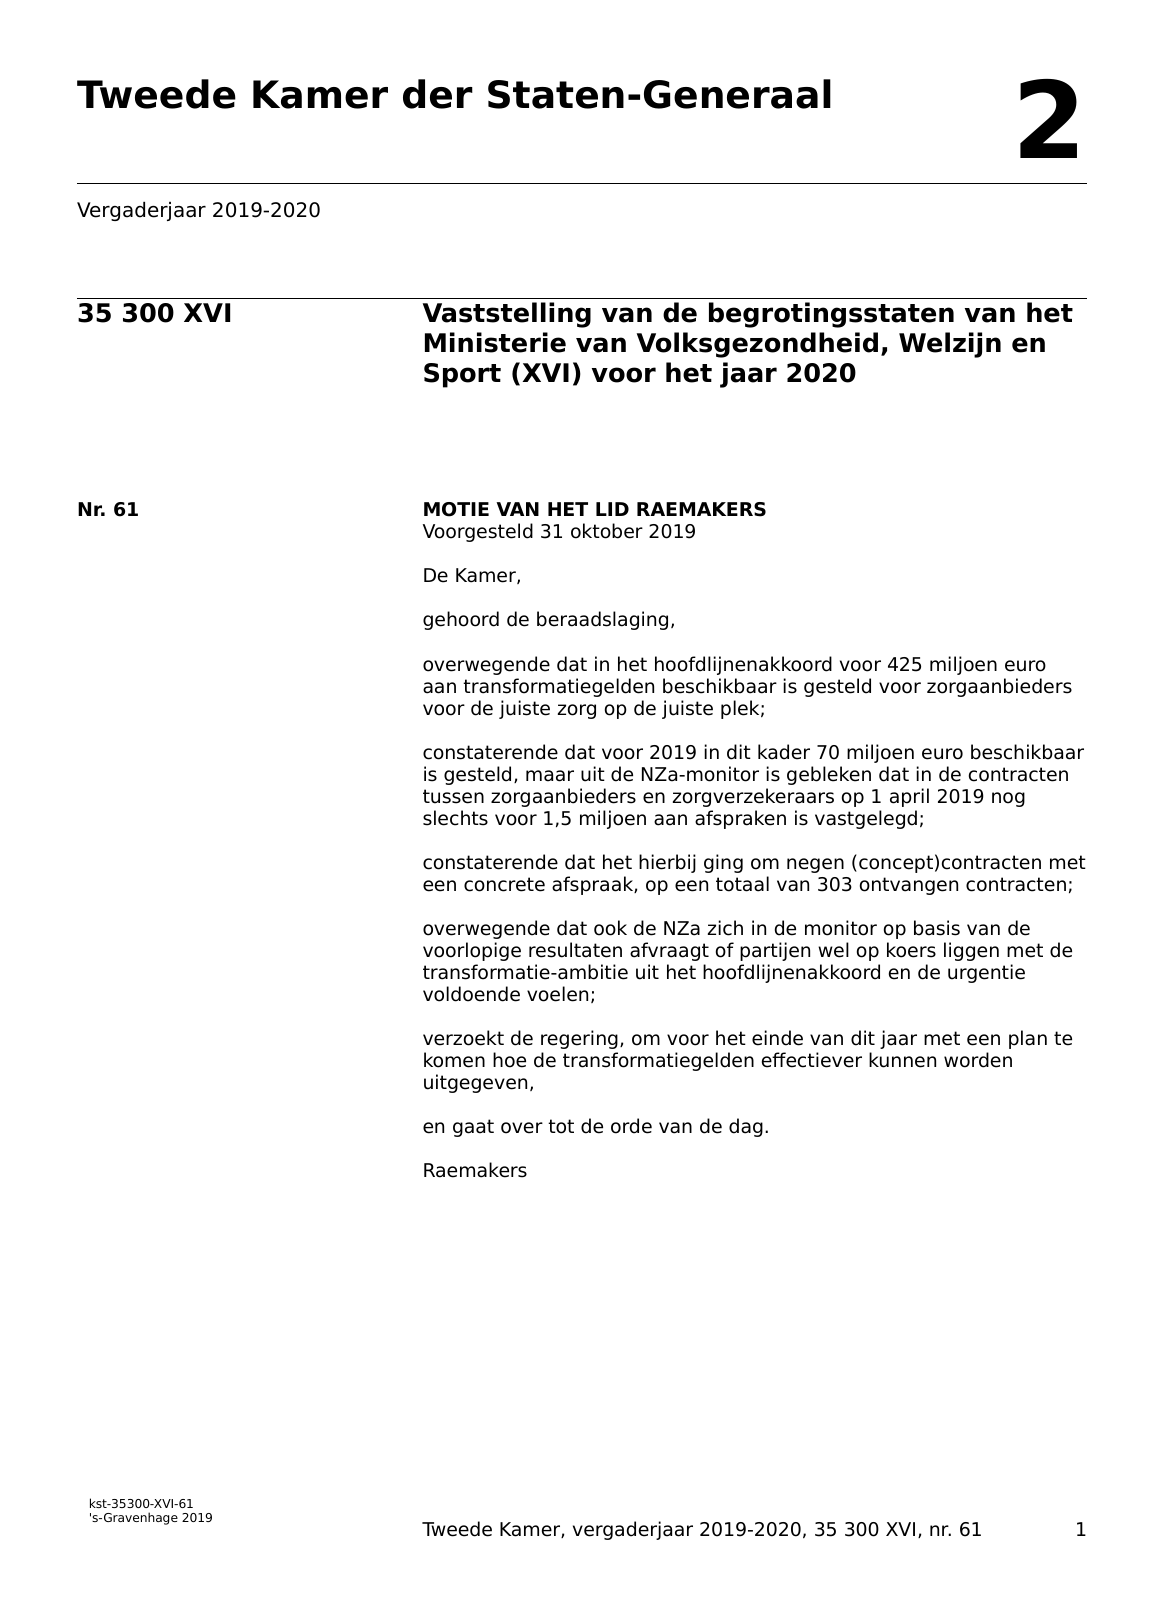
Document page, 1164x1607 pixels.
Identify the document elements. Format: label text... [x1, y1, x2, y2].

table_header 2 [886, 59, 1087, 183]
text en gaat over tot de orde van de dag. [422, 1116, 1087, 1138]
text De Kamer, [422, 565, 1087, 587]
text gehoord de beraadslaging, [422, 609, 1087, 631]
table_cell Vergaderjaar 2019-2020 [77, 184, 1087, 298]
text kst-35300-XVI-61 [88, 1497, 323, 1511]
subtitle 35 300 XVI Vaststelling van de begrotingsstaten van het Ministerie van Volksgezondheid, Welzijn en Sport (XVI) voor het jaar 2020 [77, 299, 1087, 388]
text Voorgesteld 31 oktober 2019 [422, 521, 1087, 543]
text overwegende dat ook de NZa zich in de monitor op basis van de voorlopige resultaten afvraagt of partijen wel op koers liggen met de transformatie-ambitie uit het hoofdlijnenakkoord en de urgentie voldoende voelen; [422, 918, 1087, 1006]
text verzoekt de regering, om voor het einde van dit jaar met een plan te komen hoe de transformatiegelden effectiever kunnen worden uitgegeven, [422, 1028, 1087, 1094]
table_header Tweede Kamer der Staten-Generaal [77, 59, 886, 183]
text overwegende dat in het hoofdlijnenakkoord voor 425 miljoen euro aan transformatiegelden beschikbaar is gesteld voor zorgaanbieders voor de juiste zorg op de juiste plek; [422, 653, 1087, 719]
text 's-Gravenhage 2019 [88, 1511, 323, 1525]
subtitle Nr. 61 MOTIE VAN HET LID RAEMAKERS [77, 499, 1087, 521]
text constaterende dat het hierbij ging om negen (concept)contracten met een concrete afspraak, op een totaal van 303 ontvangen contracten; [422, 852, 1087, 896]
text Raemakers [422, 1160, 1087, 1182]
text constaterende dat voor 2019 in dit kader 70 miljoen euro beschikbaar is gesteld, maar uit de NZa-monitor is gebleken dat in de contracten tussen zorgaanbieders en zorgverzekeraars op 1 april 2019 nog slechts voor 1,5 miljoen aan afspraken is vastgelegd; [422, 742, 1087, 829]
